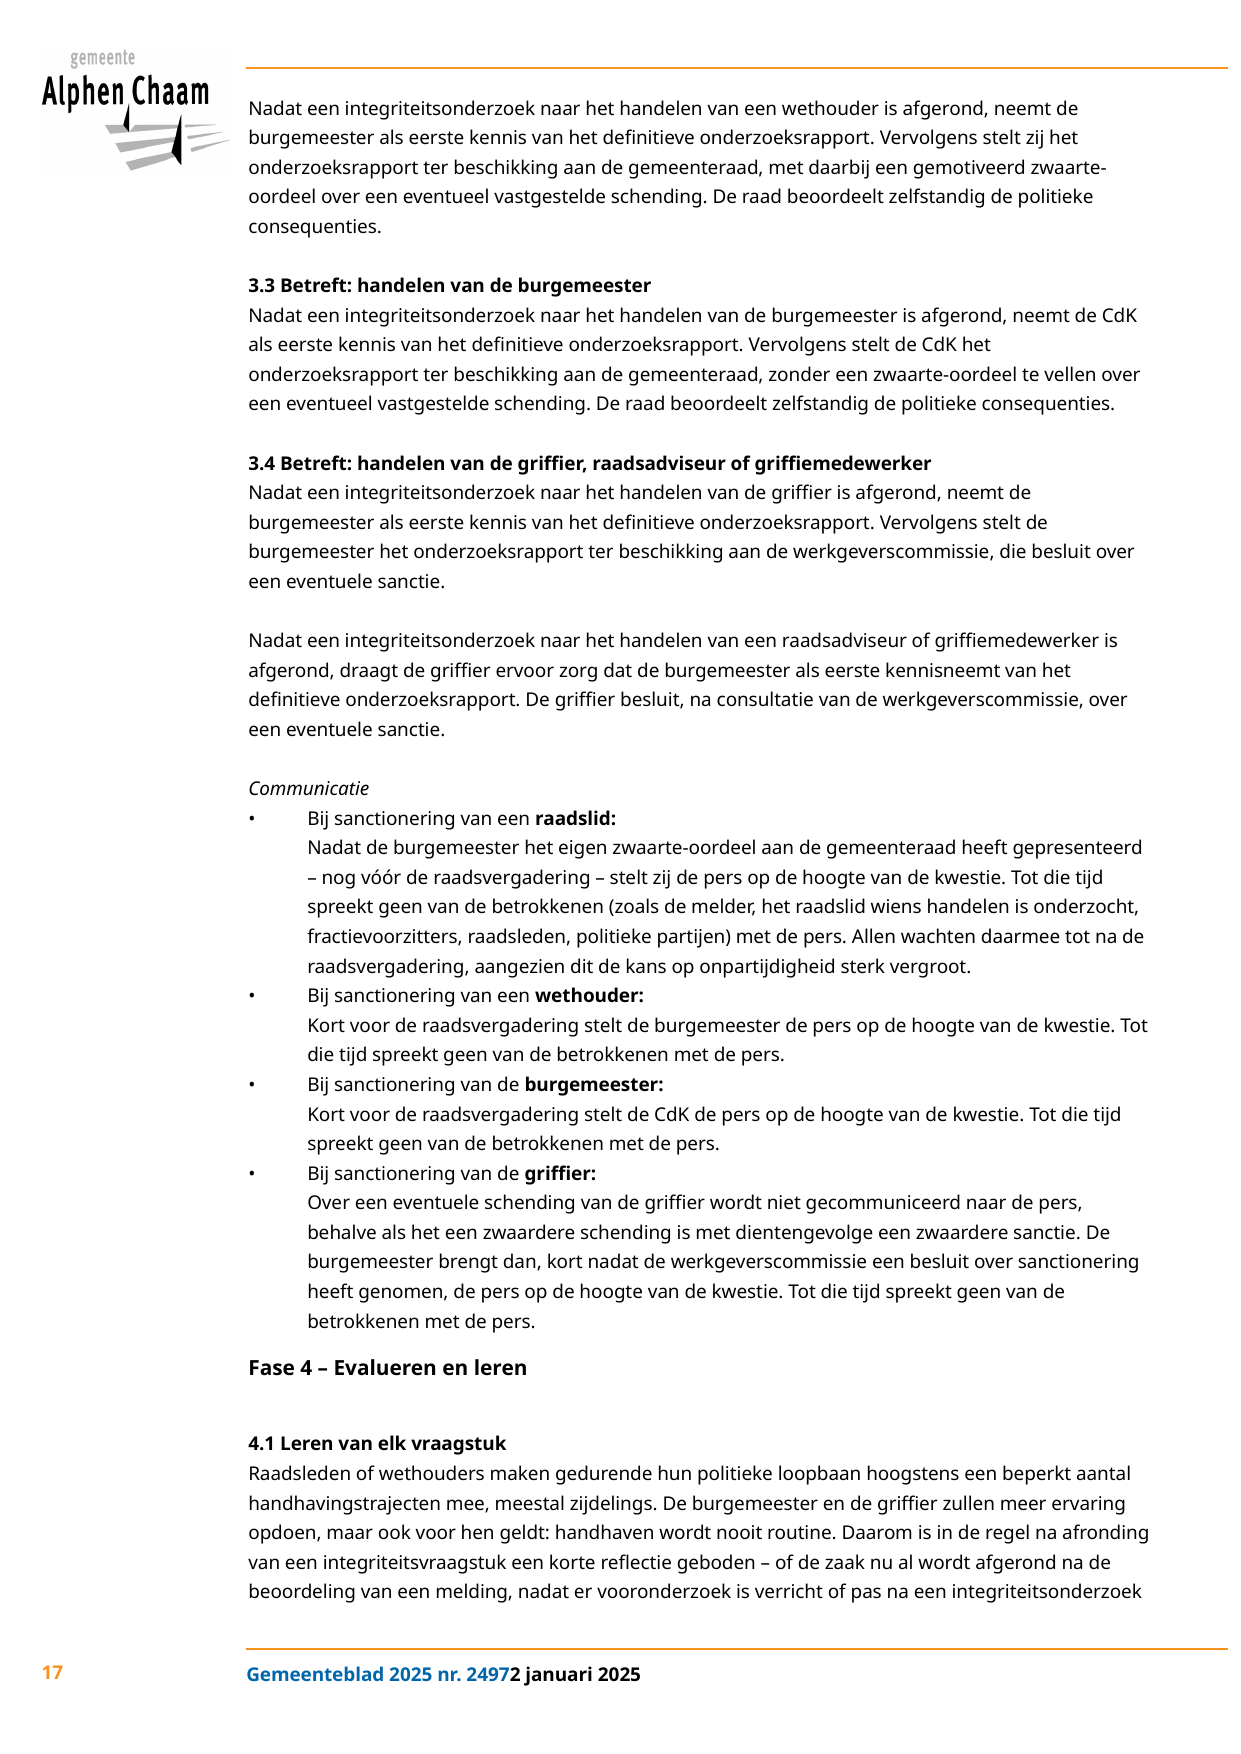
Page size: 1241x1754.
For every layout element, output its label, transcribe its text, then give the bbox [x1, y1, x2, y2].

text Nadat een integriteitsonderzoek naar het handelen van de griffier is afgerond, neemt de burgemeester als eerste kennis van het definitieve onderzoeksrapport. Vervolgens stelt de burgemeester het onderzoeksrapport ter beschikking aan de werkgeverscommissie, die besluit over een eventuele sanctie. [248, 479, 1152, 594]
text Raadsleden of wethouders maken gedurende hun politieke loopbaan hoogstens een beperkt aantal handhavingstrajecten mee, meestal zijdelings. De burgemeester en de griffier zullen meer ervaring opdoen, maar ook voor hen geldt: handhaven wordt nooit routine. Daarom is in de regel na afronding van een integriteitsvraagstuk een korte reflectie geboden – of de zaak nu al wordt afgerond na de beoordeling van een melding, nadat er vooronderzoek is verricht of pas na een integriteitsonderzoek [248, 1460, 1152, 1604]
text Nadat een integriteitsonderzoek naar het handelen van een raadsadviseur of griffiemedewerker is afgerond, draagt de griffier ervoor zorg dat de burgemeester als eerste kennisneemt van het definitieve onderzoeksrapport. De griffier besluit, na consultatie van de werkgeverscommissie, over een eventuele sanctie. [248, 627, 1152, 742]
text Nadat een integriteitsonderzoek naar het handelen van de burgemeester is afgerond, neemt de CdK als eerste kennis van het definitieve onderzoeksrapport. Vervolgens stelt de CdK het onderzoeksrapport ter beschikking aan de gemeenteraad, zonder een zwaarte-oordeel te vellen over een eventueel vastgestelde schending. De raad beoordeelt zelfstandig de politieke consequenties. [248, 302, 1152, 416]
text 3.4 Betreft: handelen van de griffier, raadsadviseur of griffiemedewerker [248, 450, 1152, 476]
text 4.1 Leren van elk vraagstuk [248, 1431, 1152, 1456]
text Fase 4 – Evalueren en leren [248, 1353, 1152, 1381]
text Nadat een integriteitsonderzoek naar het handelen van een wethouder is afgerond, neemt de burgemeester als eerste kennis van het definitieve onderzoeksrapport. Vervolgens stelt zij het onderzoeksrapport ter beschikking aan de gemeenteraad, met daarbij een gemotiveerd zwaarte-oordeel over een eventueel vastgestelde schending. De raad beoordeelt zelfstandig de politieke consequenties. [248, 95, 1152, 239]
table_header Communicatie Bij sanctionering van een raadslid: Nadat de burgemeester het eigen zwaarte-oordeel aan de gemeenteraad heeft gepresenteerd – nog vóór de raadsvergadering – stelt zij de pers op de hoogte van de kwestie. Tot die tijd spreekt geen van de betrokkenen (zoals de melder, het raadslid wiens handelen is onderzocht, fractievoorzitters, raadsleden, politieke partijen) met de pers. Allen wachten daarmee tot na de raadsvergadering, aangezien dit de kans op onpartijdigheid sterk vergroot. Bij sanctionering van een wethouder: Kort voor de raadsvergadering stelt de burgemeester de pers op de hoogte van de kwestie. Tot die tijd spreekt geen van de betrokkenen met de pers. Bij sanctionering van de burgemeester: Kort voor de raadsvergadering stelt de CdK de pers op de hoogte van de kwestie. Tot die tijd spreekt geen van de betrokkenen met de pers. Bij sanctionering van de griffier: Over een eventuele schending van de griffier wordt niet gecommuniceerd naar de pers, behalve als het een zwaardere schending is met dientengevolge een zwaardere sanctie. De burgemeester brengt dan, kort nadat de werkgeverscommissie een besluit over sanctionering heeft genomen, de pers op de hoogte van de kwestie. Tot die tijd spreekt geen van de betrokkenen met de pers. [248, 775, 1152, 1333]
picture [41, 47, 231, 172]
text 3.3 Betreft: handelen van de burgemeester [248, 272, 1152, 298]
